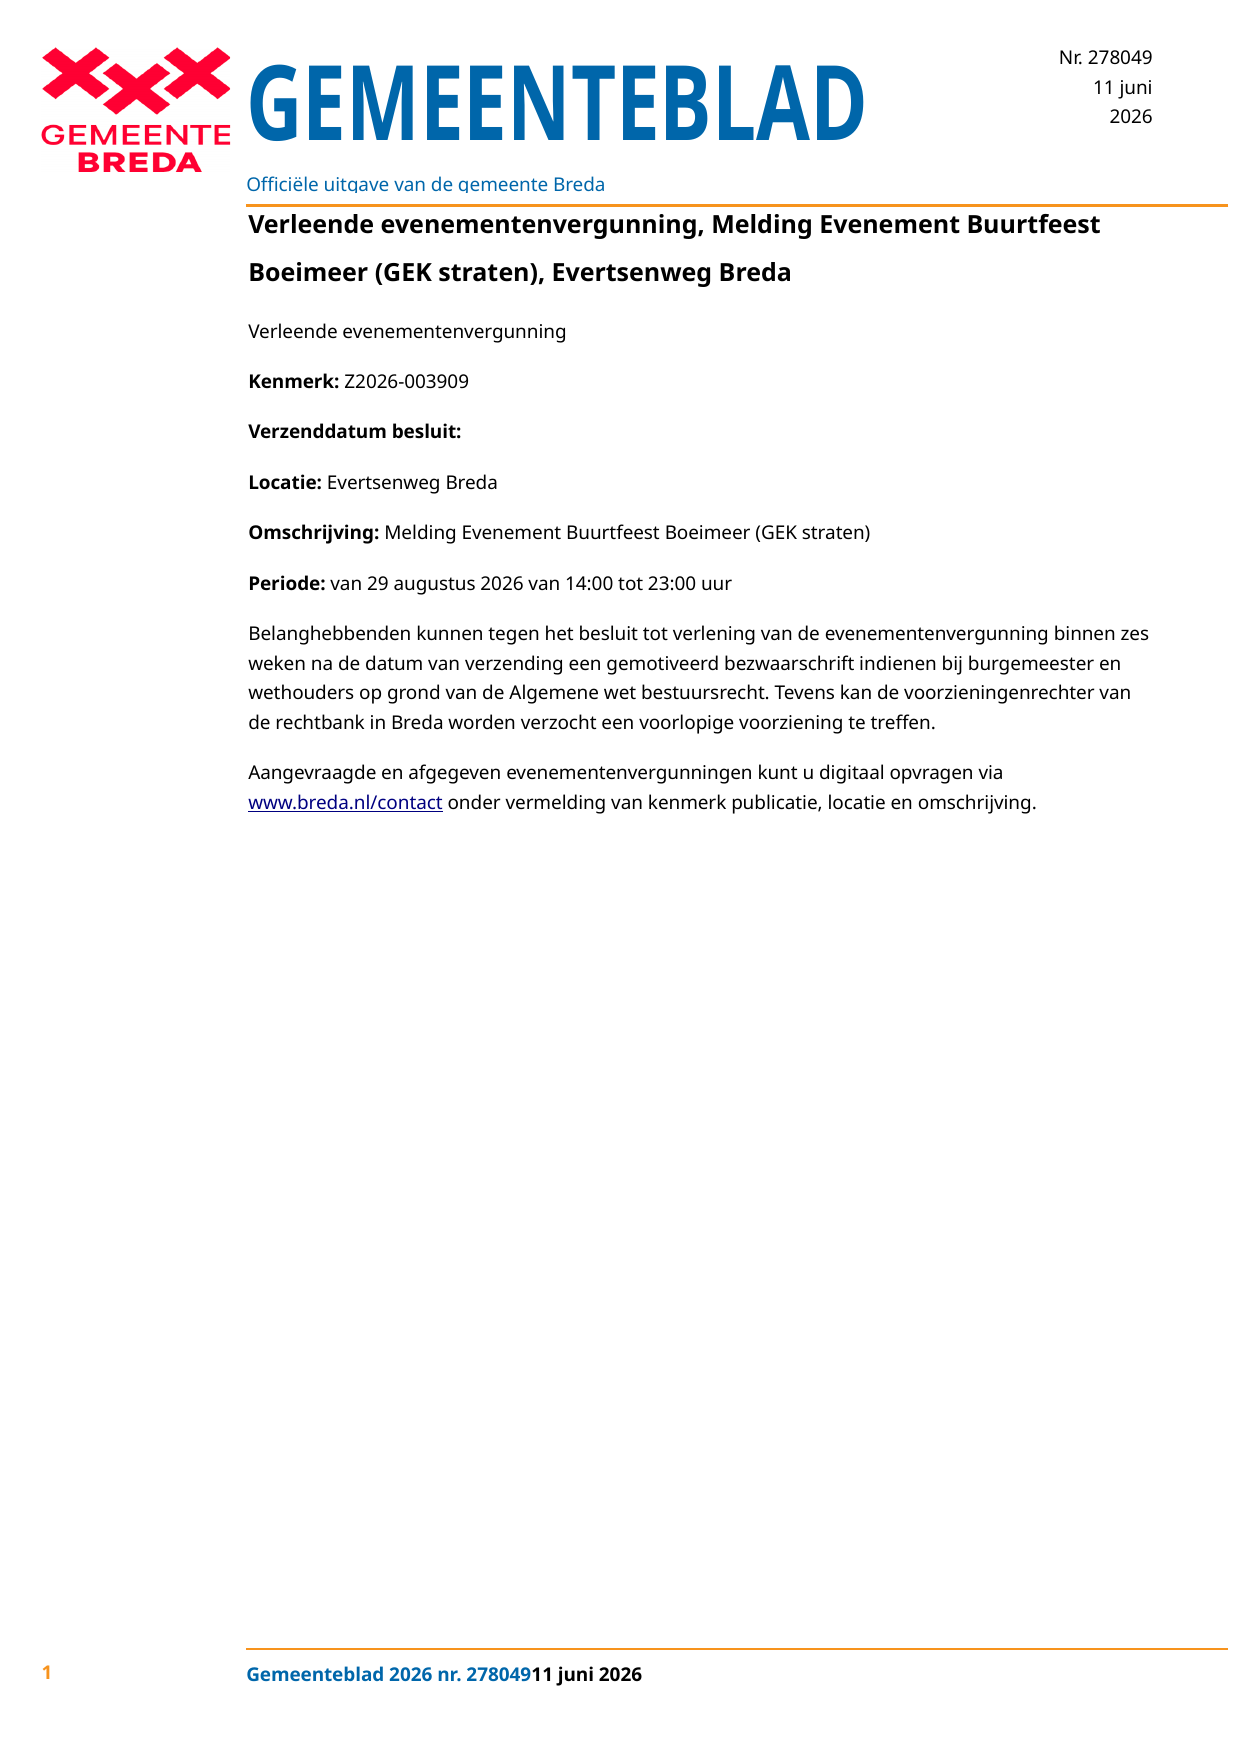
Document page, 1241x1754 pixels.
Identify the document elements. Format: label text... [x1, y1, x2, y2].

text Omschrijving: Melding Evenement Buurtfeest Boeimeer (GEK straten) [248, 519, 1152, 545]
text Kenmerk: Z2026-003909 [248, 368, 1152, 394]
text Verleende evenementenvergunning, Melding Evenement Buurtfeest Boeimeer (GEK straten), Evertsenweg Breda [248, 207, 1152, 288]
text Verzenddatum besluit: [248, 419, 1152, 444]
text Aangevraagde en afgegeven evenementenvergunningen kunt u digitaal opvragen via www.breda.nl/contact onder vermelding van kenmerk publicatie, locatie en omschrijving. [248, 759, 1152, 815]
text Locatie: Evertsenweg Breda [248, 469, 1152, 495]
picture [41, 47, 231, 172]
text Verleende evenementenvergunning [248, 318, 1152, 344]
text Periode: van 29 augustus 2026 van 14:00 tot 23:00 uur [248, 570, 1152, 596]
text Belanghebbenden kunnen tegen het besluit tot verlening van de evenementenvergunning binnen zes weken na de datum van verzending een gemotiveerd bezwaarschrift indienen bij burgemeester en wethouders op grond van de Algemene wet bestuursrecht. Tevens kan de voorzieningenrechter van de rechtbank in Breda worden verzocht een voorlopige voorziening te treffen. [248, 620, 1152, 735]
